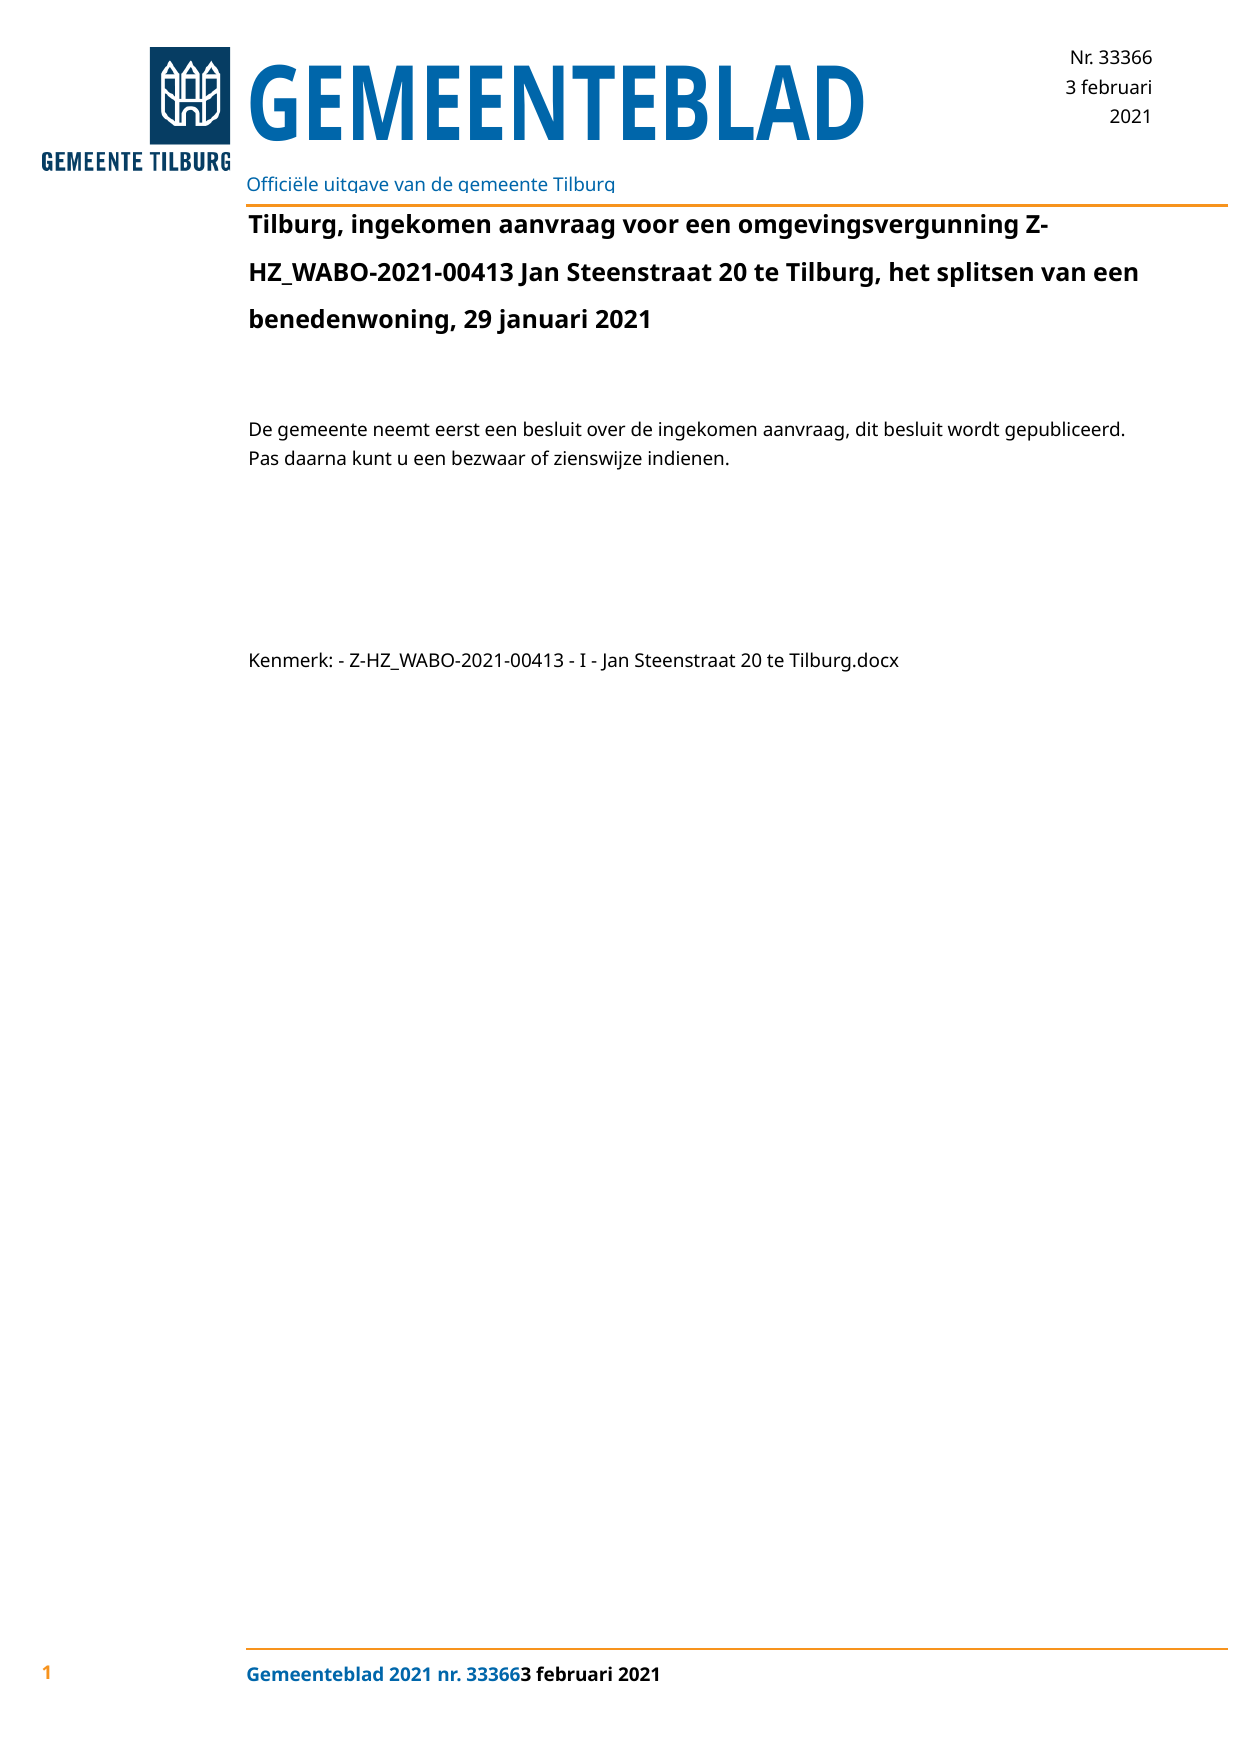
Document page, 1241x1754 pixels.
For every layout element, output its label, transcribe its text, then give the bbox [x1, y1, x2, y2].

text Kenmerk: - Z-HZ_WABO-2021-00413 - I - Jan Steenstraat 20 te Tilburg.docx [248, 647, 1152, 673]
text De gemeente neemt eerst een besluit over de ingekomen aanvraag, dit besluit wordt gepubliceerd. Pas daarna kunt u een bezwaar of zienswijze indienen. [248, 416, 1152, 471]
picture [41, 47, 231, 172]
text Tilburg, ingekomen aanvraag voor een omgevingsvergunning Z-HZ_WABO-2021-00413 Jan Steenstraat 20 te Tilburg, het splitsen van een benedenwoning, 29 januari 2021 [248, 207, 1152, 336]
